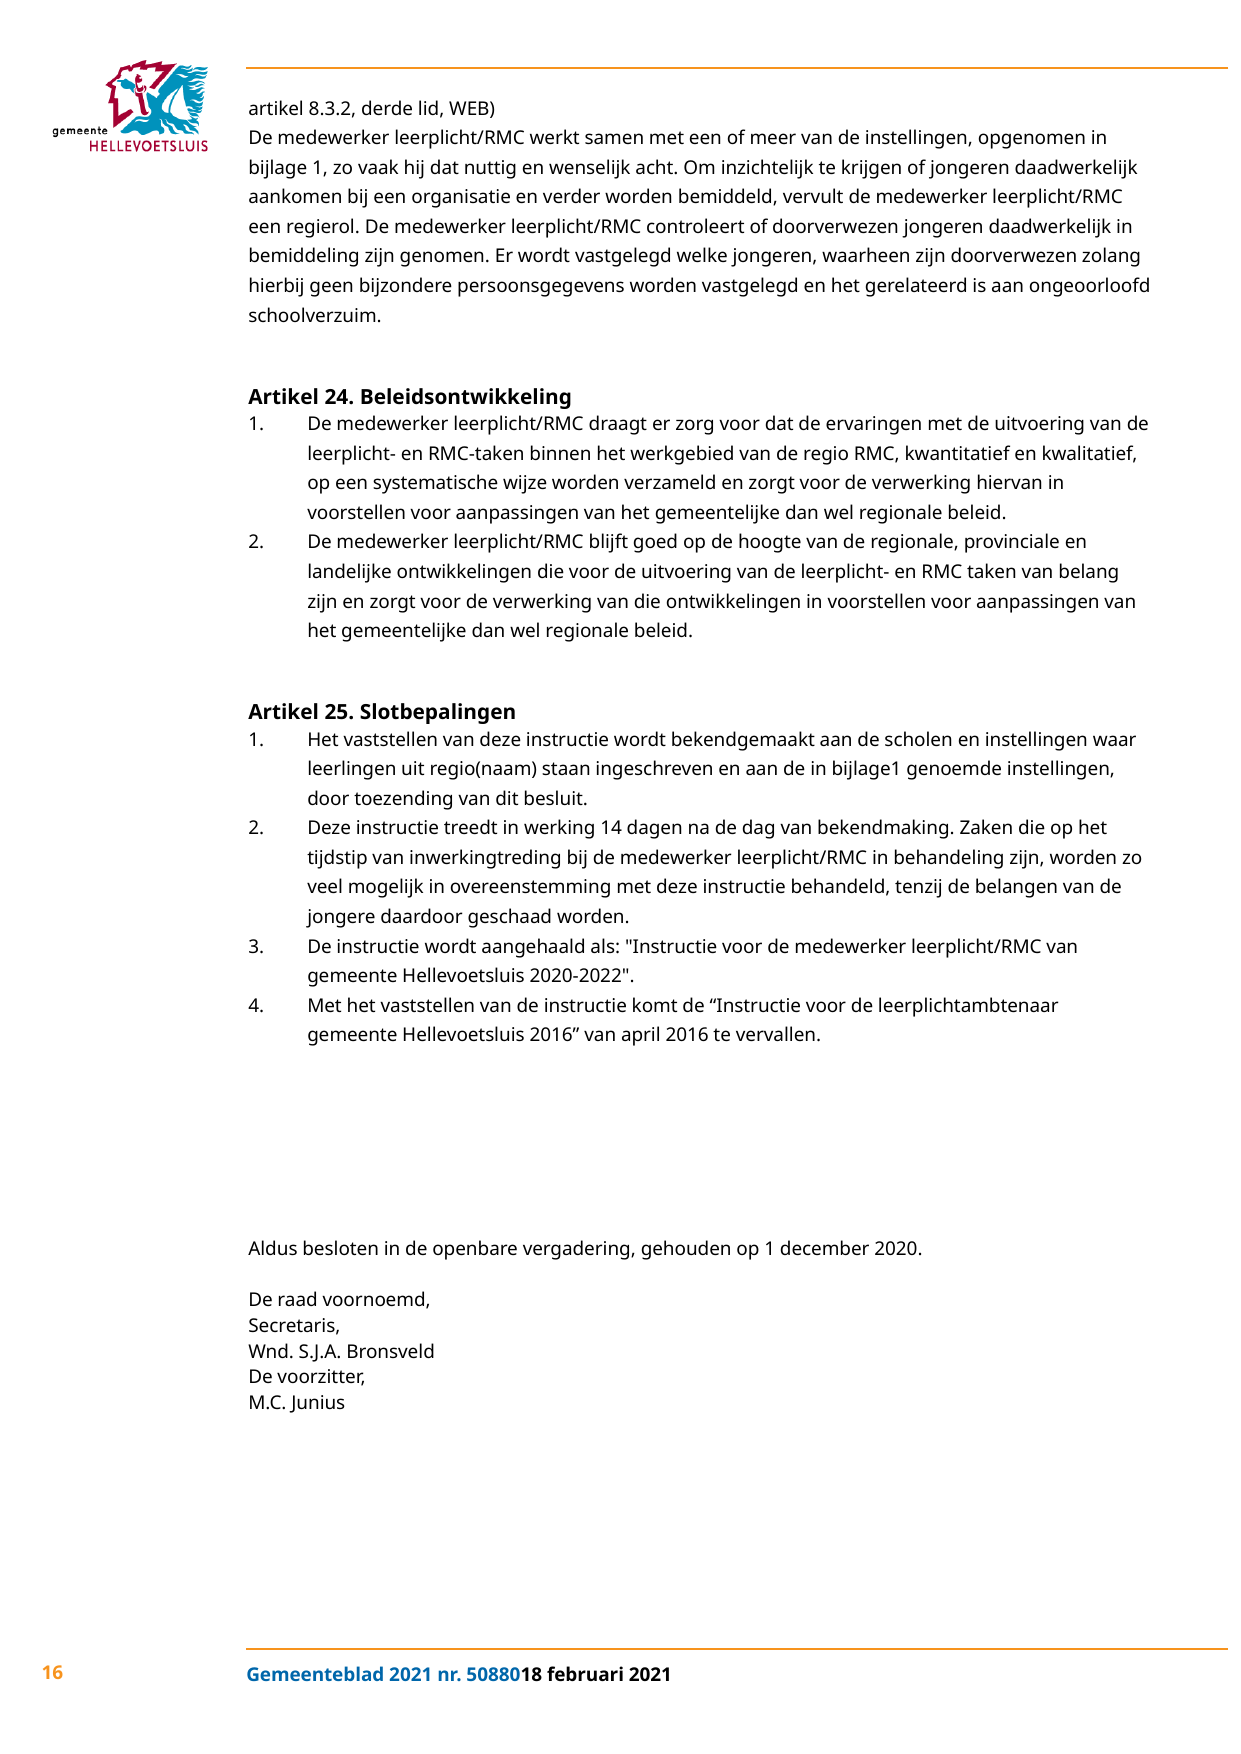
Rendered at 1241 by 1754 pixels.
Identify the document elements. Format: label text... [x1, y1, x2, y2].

text artikel 8.3.2, derde lid, WEB) [248, 95, 1152, 121]
list De medewerker leerplicht/RMC blijft goed op de hoogte van de regionale, provinciale en landelijke ontwikkelingen die voor de uitvoering van de leerplicht- en RMC taken van belang zijn en zorgt voor de verwerking van die ontwikkelingen in voorstellen voor aanpassingen van het gemeentelijke dan wel regionale beleid. [248, 529, 1152, 643]
list De medewerker leerplicht/RMC draagt er zorg voor dat de ervaringen met de uitvoering van de leerplicht- en RMC-taken binnen het werkgebied van de regio RMC, kwantitatief en kwalitatief, op een systematische wijze worden verzameld en zorgt voor de verwerking hiervan in voorstellen voor aanpassingen van het gemeentelijke dan wel regionale beleid. [248, 410, 1152, 525]
text Secretaris, [248, 1312, 1152, 1338]
text De voorzitter, [248, 1363, 1152, 1389]
text De raad voornoemd, [248, 1286, 1152, 1312]
text Artikel 24. Beleidsontwikkeling [248, 382, 1152, 410]
picture [41, 47, 231, 172]
list Met het vaststellen van de instructie komt de “Instructie voor de leerplichtambtenaar gemeente Hellevoetsluis 2016” van april 2016 te vervallen. [248, 992, 1152, 1047]
text Wnd. S.J.A. Bronsveld [248, 1338, 1152, 1363]
list Het vaststellen van deze instructie wordt bekendgemaakt aan de scholen en instellingen waar leerlingen uit regio(naam) staan ingeschreven en aan de in bijlage1 genoemde instellingen, door toezending van dit besluit. [248, 726, 1152, 811]
text De medewerker leerplicht/RMC werkt samen met een of meer van de instellingen, opgenomen in bijlage 1, zo vaak hij dat nuttig en wenselijk acht. Om inzichtelijk te krijgen of jongeren daadwerkelijk aankomen bij een organisatie en verder worden bemiddeld, vervult de medewerker leerplicht/RMC een regierol. De medewerker leerplicht/RMC controleert of doorverwezen jongeren daadwerkelijk in bemiddeling zijn genomen. Er wordt vastgelegd welke jongeren, waarheen zijn doorverwezen zolang hierbij geen bijzondere persoonsgegevens worden vastgelegd en het gerelateerd is aan ongeoorloofd schoolverzuim. [248, 124, 1152, 328]
list De instructie wordt aangehaald als: "Instructie voor de medewerker leerplicht/RMC van gemeente Hellevoetsluis 2020-2022". [248, 933, 1152, 988]
text M.C. Junius [248, 1389, 1152, 1415]
list Deze instructie treedt in werking 14 dagen na de dag van bekendmaking. Zaken die op het tijdstip van inwerkingtreding bij de medewerker leerplicht/RMC in behandeling zijn, worden zo veel mogelijk in overeenstemming met deze instructie behandeld, tenzij de belangen van de jongere daardoor geschaad worden. [248, 814, 1152, 929]
text Artikel 25. Slotbepalingen [248, 697, 1152, 726]
text Aldus besloten in de openbare vergadering, gehouden op 1 december 2020. [248, 1235, 1152, 1261]
